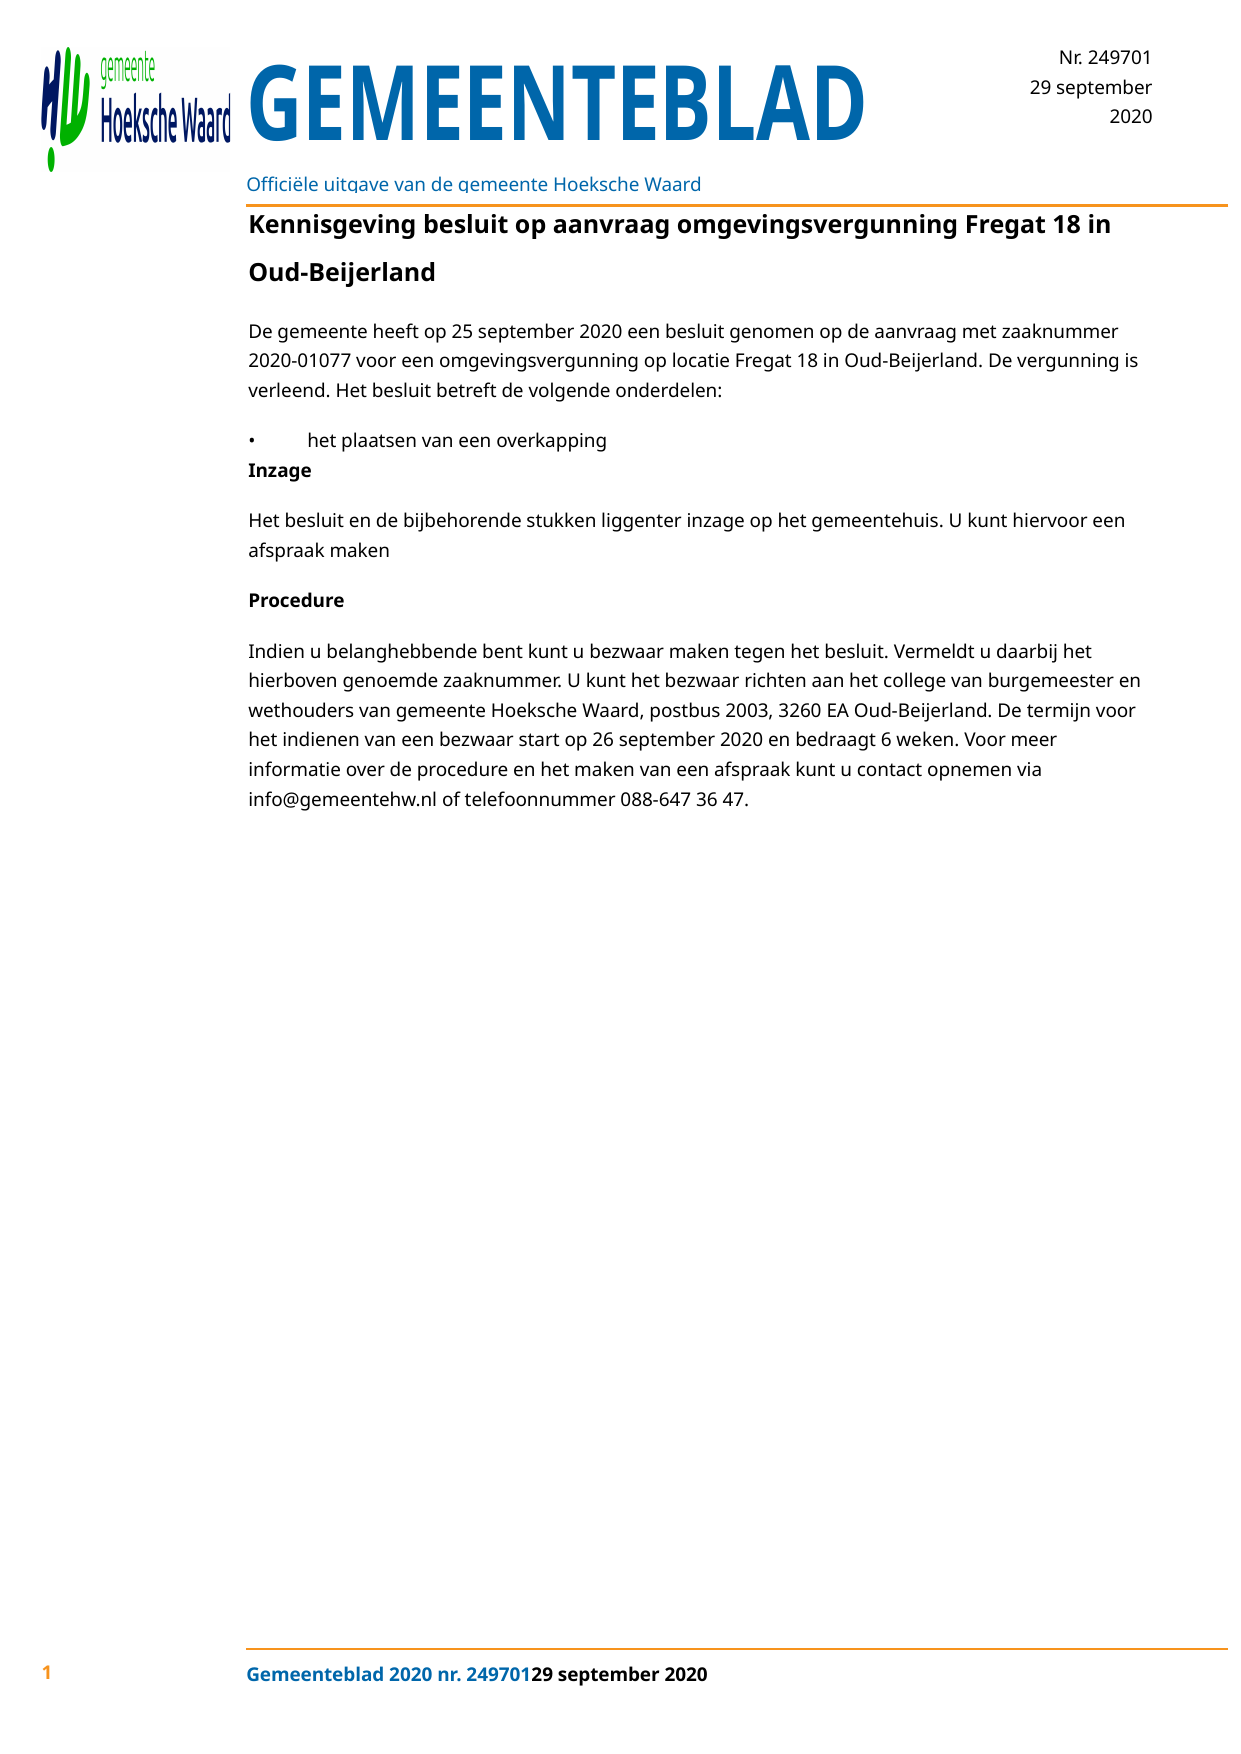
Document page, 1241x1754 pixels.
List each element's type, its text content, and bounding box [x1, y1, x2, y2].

text Inzage [248, 457, 1152, 483]
text Het besluit en de bijbehorende stukken liggenter inzage op het gemeentehuis. U kunt hiervoor een afspraak maken [248, 507, 1152, 563]
list het plaatsen van een overkapping [248, 427, 1152, 453]
text Procedure [248, 587, 1152, 613]
text De gemeente heeft op 25 september 2020 een besluit genomen op de aanvraag met zaaknummer 2020-01077 voor een omgevingsvergunning op locatie Fregat 18 in Oud-Beijerland. De vergunning is verleend. Het besluit betreft de volgende onderdelen: [248, 318, 1152, 403]
text Indien u belanghebbende bent kunt u bezwaar maken tegen het besluit. Vermeldt u daarbij het hierboven genoemde zaaknummer. U kunt het bezwaar richten aan het college van burgemeester en wethouders van gemeente Hoeksche Waard, postbus 2003, 3260 EA Oud-Beijerland. De termijn voor het indienen van een bezwaar start op 26 september 2020 en bedraagt 6 weken. Voor meer informatie over de procedure en het maken van een afspraak kunt u contact opnemen via info@gemeentehw.nl of telefoonnummer 088-647 36 47. [248, 638, 1152, 812]
picture [41, 47, 231, 172]
text Kennisgeving besluit op aanvraag omgevingsvergunning Fregat 18 in Oud-Beijerland [248, 207, 1152, 288]
